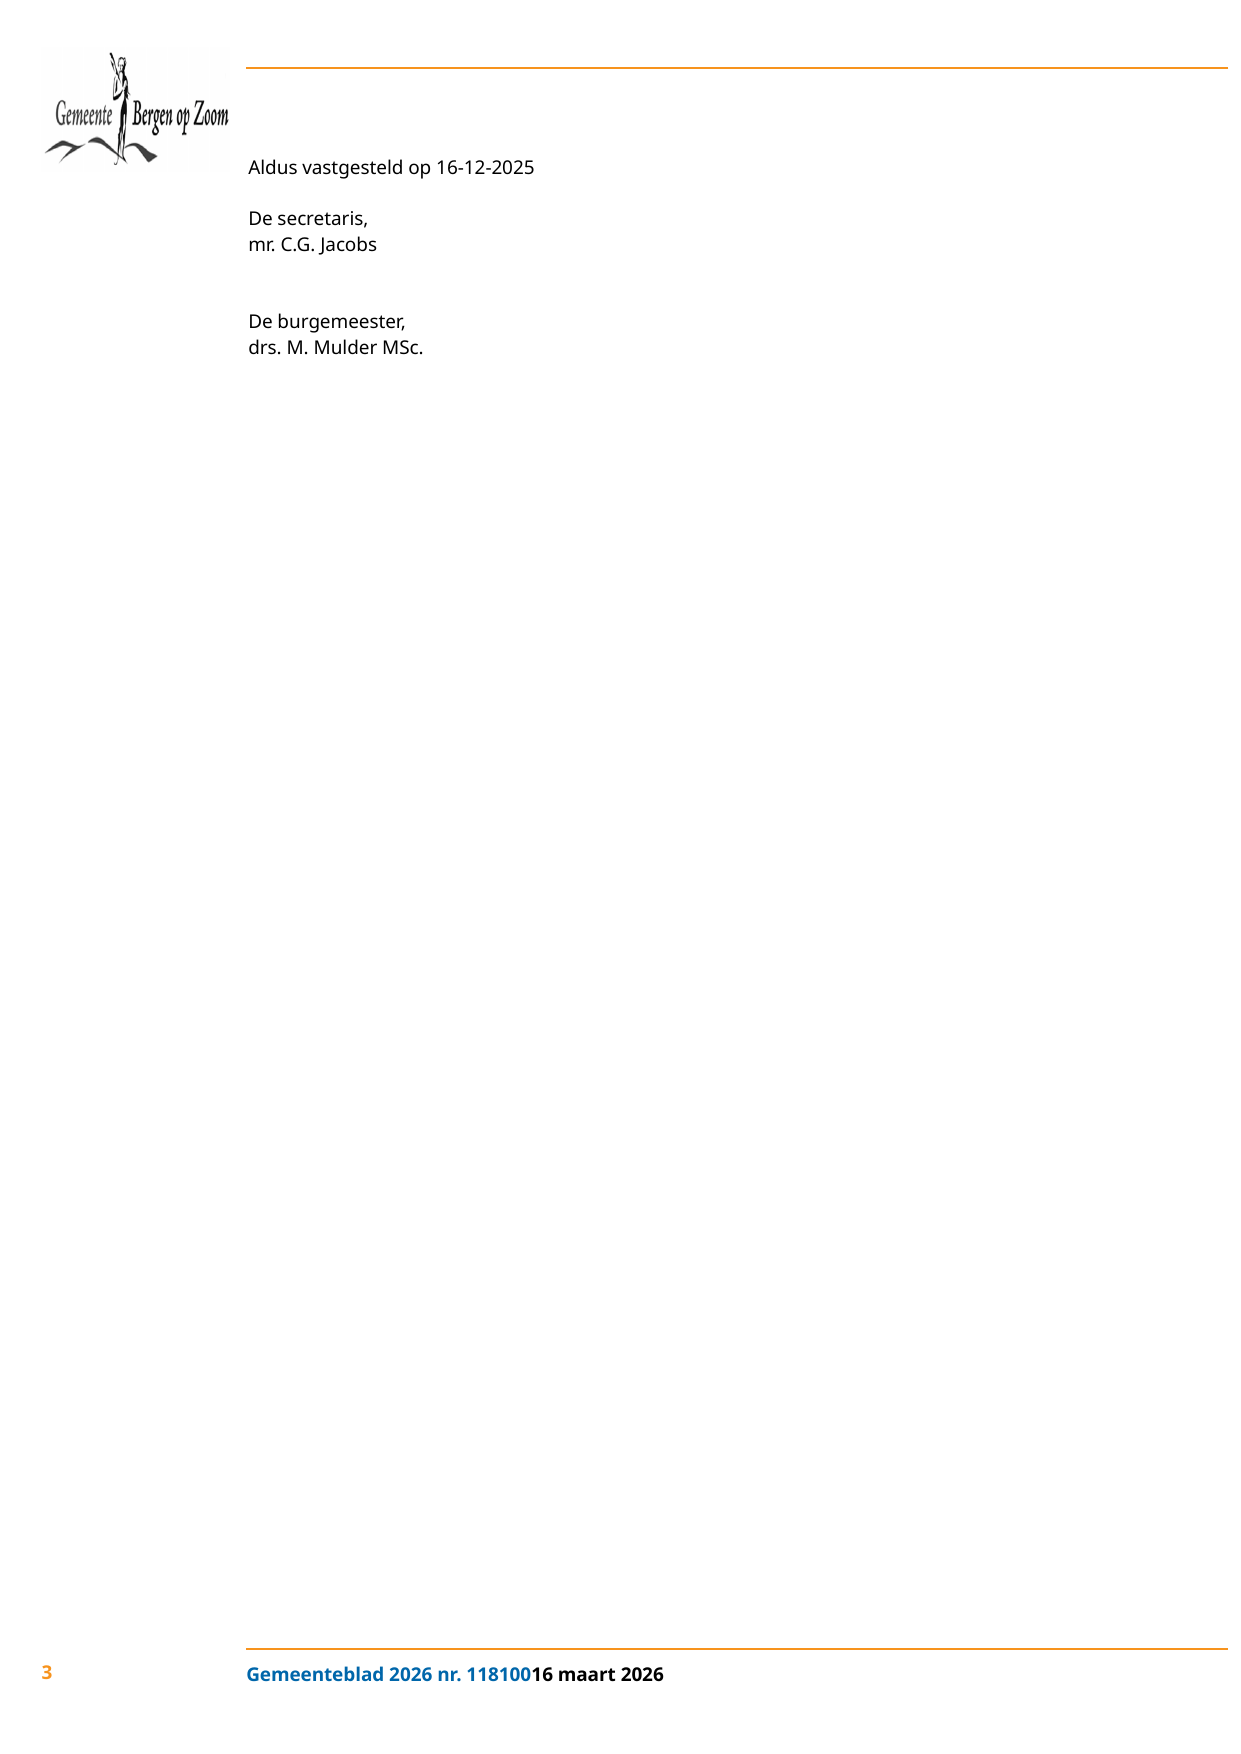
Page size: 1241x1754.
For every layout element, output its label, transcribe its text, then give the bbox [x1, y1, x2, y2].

text mr. C.G. Jacobs [248, 231, 1152, 257]
picture [41, 47, 231, 172]
text De burgemeester, [248, 308, 1152, 334]
text drs. M. Mulder MSc. [248, 334, 1152, 360]
text De secretaris, [248, 205, 1152, 231]
text Aldus vastgesteld op 16-12-2025 [248, 154, 1152, 180]
